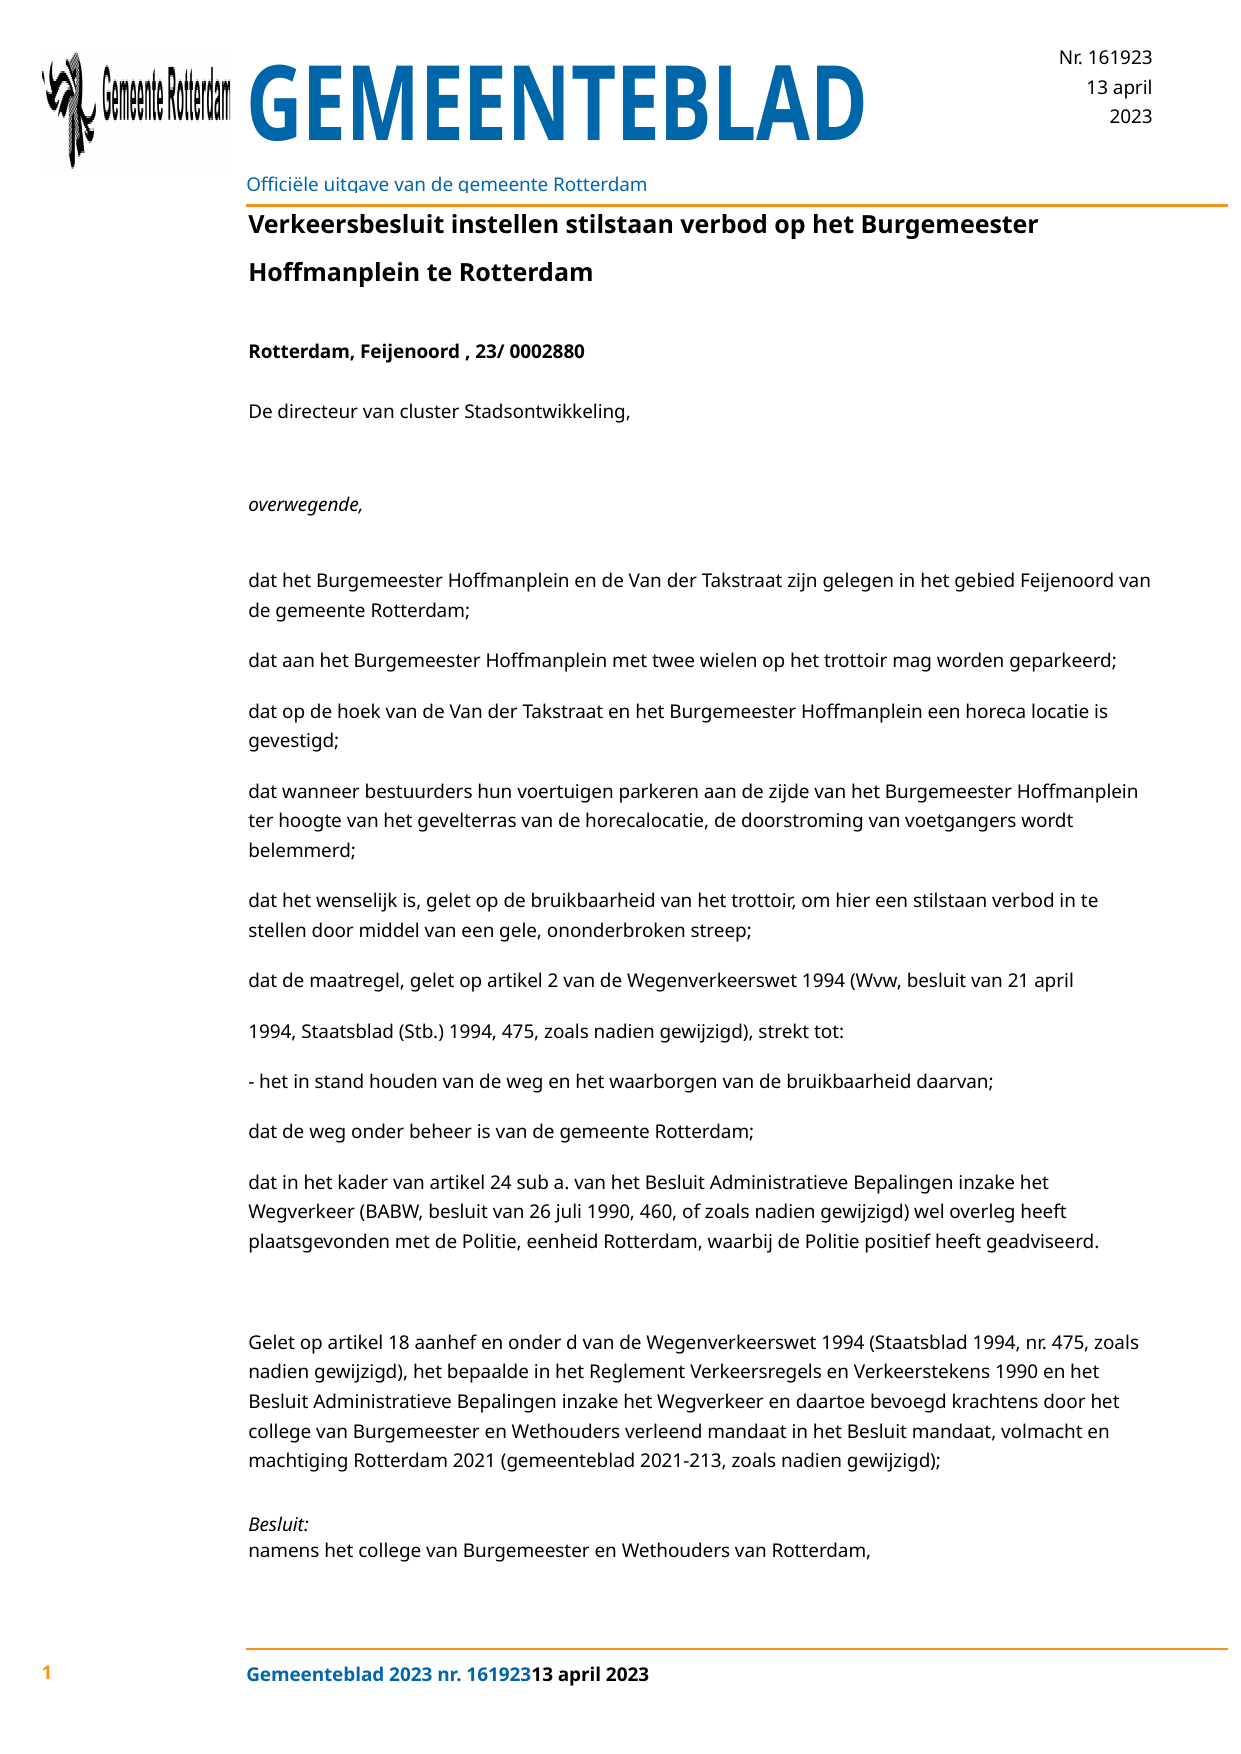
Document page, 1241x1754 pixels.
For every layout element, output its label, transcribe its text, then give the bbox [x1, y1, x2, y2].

text dat het wenselijk is, gelet op de bruikbaarheid van het trottoir, om hier een stilstaan verbod in te stellen door middel van een gele, ononderbroken streep; [248, 887, 1152, 943]
text De directeur van cluster Stadsontwikkeling, [248, 398, 1152, 423]
text Gelet op artikel 18 aanhef en onder d van de Wegenverkeerswet 1994 (Staatsblad 1994, nr. 475, zoals nadien gewijzigd), het bepaalde in het Reglement Verkeersregels en Verkeerstekens 1990 en het Besluit Administratieve Bepalingen inzake het Wegverkeer en daartoe bevoegd krachtens door het college van Burgemeester en Wethouders verleend mandaat in het Besluit mandaat, volmacht en machtiging Rotterdam 2021 (gemeenteblad 2021-213, zoals nadien gewijzigd); [248, 1329, 1152, 1473]
text dat de weg onder beheer is van de gemeente Rotterdam; [248, 1119, 1152, 1144]
text dat wanneer bestuurders hun voertuigen parkeren aan de zijde van het Burgemeester Hoffmanplein ter hoogte van het gevelterras van de horecalocatie, de doorstroming van voetgangers wordt belemmerd; [248, 778, 1152, 863]
text Verkeersbesluit instellen stilstaan verbod op het Burgemeester Hoffmanplein te Rotterdam [248, 207, 1152, 288]
text dat aan het Burgemeester Hoffmanplein met twee wielen op het trottoir mag worden geparkeerd; [248, 647, 1152, 673]
text Rotterdam, Feijenoord , 23/ 0002880 [248, 339, 1152, 364]
text dat in het kader van artikel 24 sub a. van het Besluit Administratieve Bepalingen inzake het Wegverkeer (BABW, besluit van 26 juli 1990, 460, of zoals nadien gewijzigd) wel overleg heeft plaatsgevonden met de Politie, eenheid Rotterdam, waarbij de Politie positief heeft geadviseerd. [248, 1169, 1152, 1254]
text dat het Burgemeester Hoffmanplein en de Van der Takstraat zijn gelegen in het gebied Feijenoord van de gemeente Rotterdam; [248, 567, 1152, 623]
text 1994, Staatsblad (Stb.) 1994, 475, zoals nadien gewijzigd), strekt tot: [248, 1018, 1152, 1044]
text dat de maatregel, gelet op artikel 2 van de Wegenverkeerswet 1994 (Wvw, besluit van 21 april [248, 967, 1152, 993]
text Besluit: [248, 1511, 1152, 1537]
text dat op de hoek van de Van der Takstraat en het Burgemeester Hoffmanplein een horeca locatie is gevestigd; [248, 698, 1152, 753]
text overwegende, [248, 491, 1152, 517]
text namens het college van Burgemeester en Wethouders van Rotterdam, [248, 1537, 1152, 1563]
picture [41, 47, 231, 172]
text - het in stand houden van de weg en het waarborgen van de bruikbaarheid daarvan; [248, 1068, 1152, 1094]
